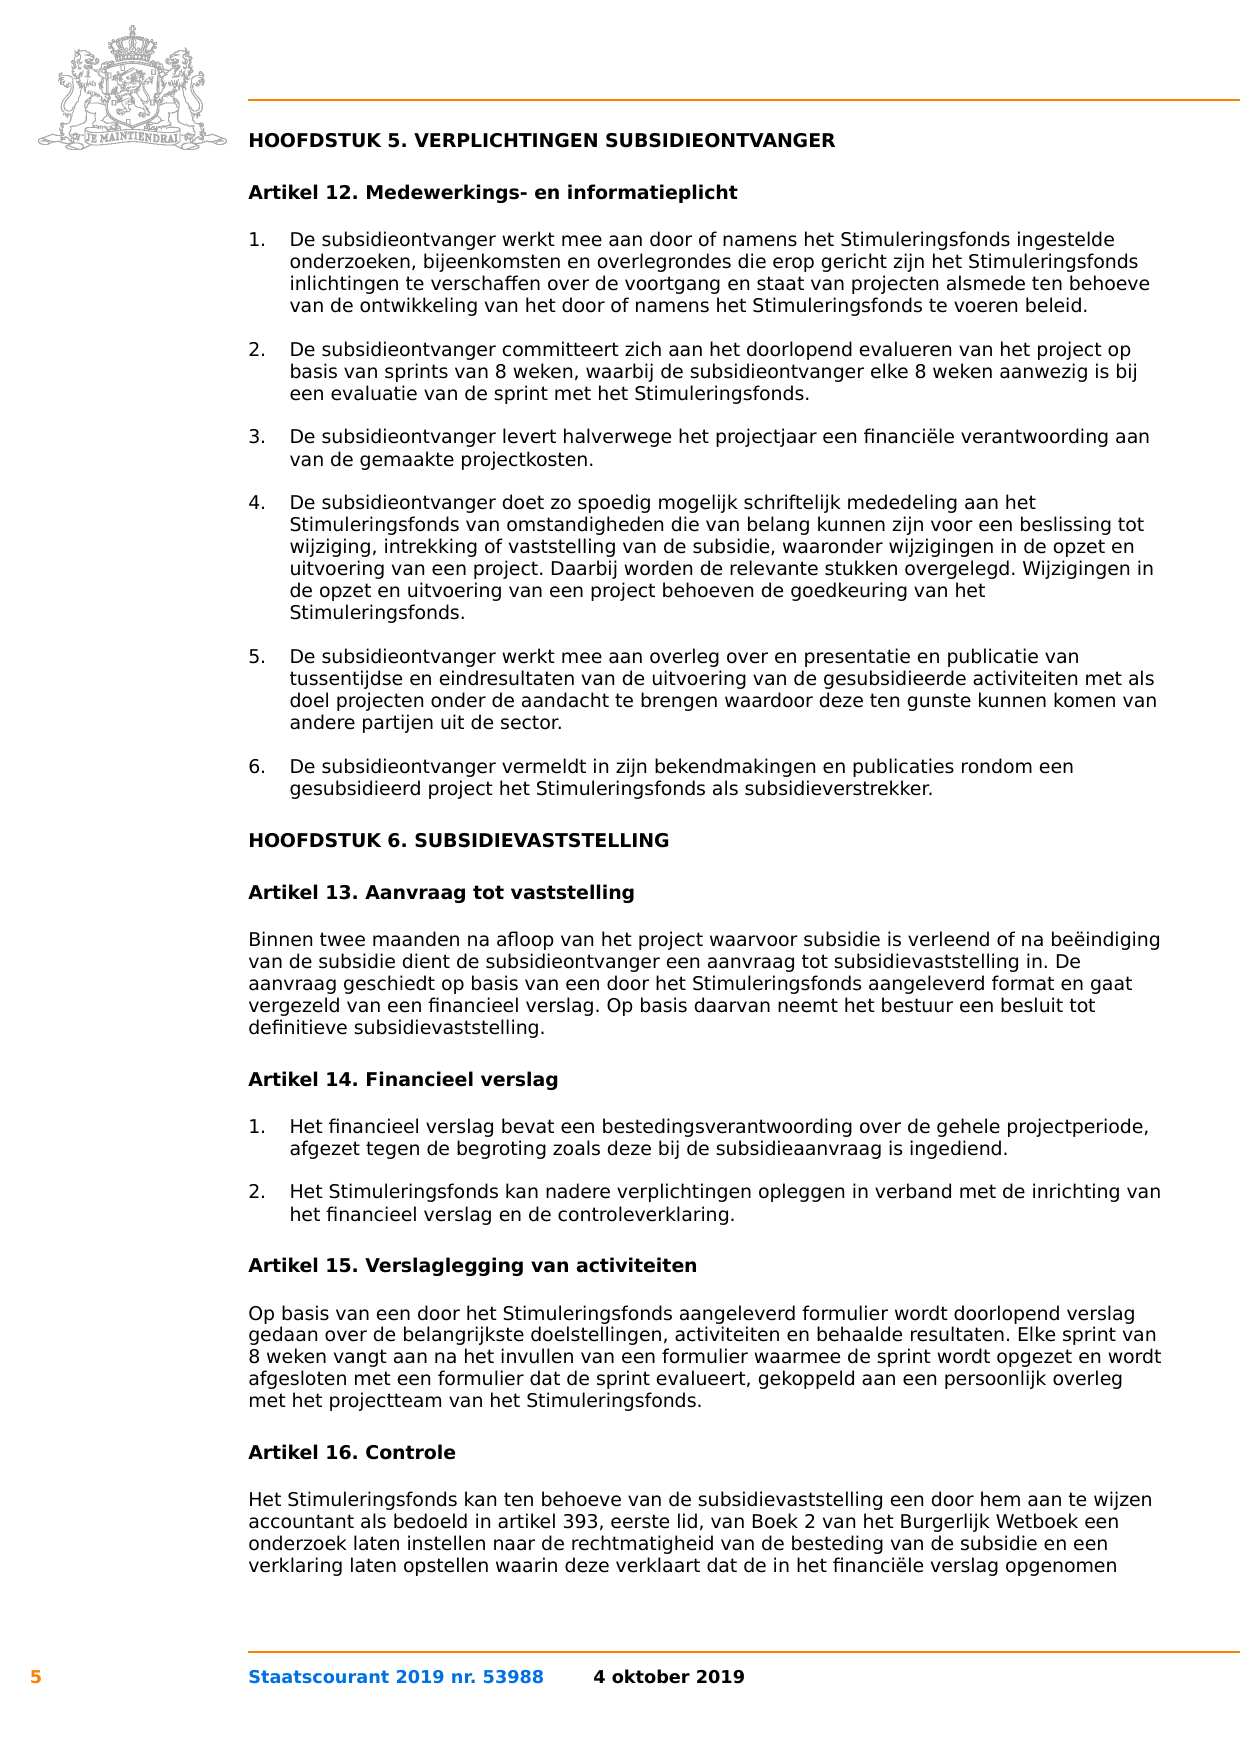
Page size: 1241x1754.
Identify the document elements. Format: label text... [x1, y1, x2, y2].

text 2. De subsidieontvanger committeert zich aan het doorlopend evalueren van het project op basis van sprints van 8 weken, waarbij de subsidieontvanger elke 8 weken aanwezig is bij een evaluatie van de sprint met het Stimuleringsfonds. [248, 339, 1163, 404]
subtitle HOOFDSTUK 5. VERPLICHTINGEN SUBSIDIEONTVANGER [248, 130, 1163, 152]
subtitle Artikel 14. Financieel verslag [248, 1069, 1163, 1091]
text Het Stimuleringsfonds kan ten behoeve van de subsidievaststelling een door hem aan te wijzen accountant als bedoeld in artikel 393, eerste lid, van Boek 2 van het Burgerlijk Wetboek een onderzoek laten instellen naar de rechtmatigheid van de besteding van de subsidie en een verklaring laten opstellen waarin deze verklaart dat de in het financiële verslag opgenomen [248, 1489, 1163, 1577]
subtitle Artikel 16. Controle [248, 1442, 1163, 1464]
subtitle Artikel 13. Aanvraag tot vaststelling [248, 882, 1163, 904]
text 1. De subsidieontvanger werkt mee aan door of namens het Stimuleringsfonds ingestelde onderzoeken, bijeenkomsten en overlegrondes die erop gericht zijn het Stimuleringsfonds inlichtingen te verschaffen over de voortgang en staat van projecten alsmede ten behoeve van de ontwikkeling van het door of namens het Stimuleringsfonds te voeren beleid. [248, 229, 1163, 317]
subtitle Artikel 15. Verslaglegging van activiteiten [248, 1255, 1163, 1277]
text Binnen twee maanden na afloop van het project waarvoor subsidie is verleend of na beëindiging van de subsidie dient de subsidieontvanger een aanvraag tot subsidievaststelling in. De aanvraag geschiedt op basis van een door het Stimuleringsfonds aangeleverd format en gaat vergezeld van een financieel verslag. Op basis daarvan neemt het bestuur een besluit tot definitieve subsidievaststelling. [248, 929, 1163, 1039]
text 3. De subsidieontvanger levert halverwege het projectjaar een financiële verantwoording aan van de gemaakte projectkosten. [248, 426, 1163, 470]
picture [38, 25, 227, 150]
text 6. De subsidieontvanger vermeldt in zijn bekendmakingen en publicaties rondom een gesubsidieerd project het Stimuleringsfonds als subsidieverstrekker. [248, 756, 1163, 800]
subtitle HOOFDSTUK 6. SUBSIDIEVASTSTELLING [248, 830, 1163, 852]
text Op basis van een door het Stimuleringsfonds aangeleverd formulier wordt doorlopend verslag gedaan over de belangrijkste doelstellingen, activiteiten en behaalde resultaten. Elke sprint van 8 weken vangt aan na het invullen van een formulier waarmee de sprint wordt opgezet en wordt afgesloten met een formulier dat de sprint evalueert, gekoppeld aan een persoonlijk overleg met het projectteam van het Stimuleringsfonds. [248, 1302, 1163, 1412]
subtitle Artikel 12. Medewerkings- en informatieplicht [248, 182, 1163, 204]
text 5. De subsidieontvanger werkt mee aan overleg over en presentatie en publicatie van tussentijdse en eindresultaten van de uitvoering van de gesubsidieerde activiteiten met als doel projecten onder de aandacht te brengen waardoor deze ten gunste kunnen komen van andere partijen uit de sector. [248, 646, 1163, 734]
text 2. Het Stimuleringsfonds kan nadere verplichtingen opleggen in verband met de inrichting van het financieel verslag en de controleverklaring. [248, 1181, 1163, 1225]
text 1. Het financieel verslag bevat een bestedingsverantwoording over de gehele projectperiode, afgezet tegen de begroting zoals deze bij de subsidieaanvraag is ingediend. [248, 1116, 1163, 1159]
text 4. De subsidieontvanger doet zo spoedig mogelijk schriftelijk mededeling aan het Stimuleringsfonds van omstandigheden die van belang kunnen zijn voor een beslissing tot wijziging, intrekking of vaststelling van de subsidie, waaronder wijzigingen in de opzet en uitvoering van een project. Daarbij worden de relevante stukken overgelegd. Wijzigingen in de opzet en uitvoering van een project behoeven de goedkeuring van het Stimuleringsfonds. [248, 492, 1163, 624]
